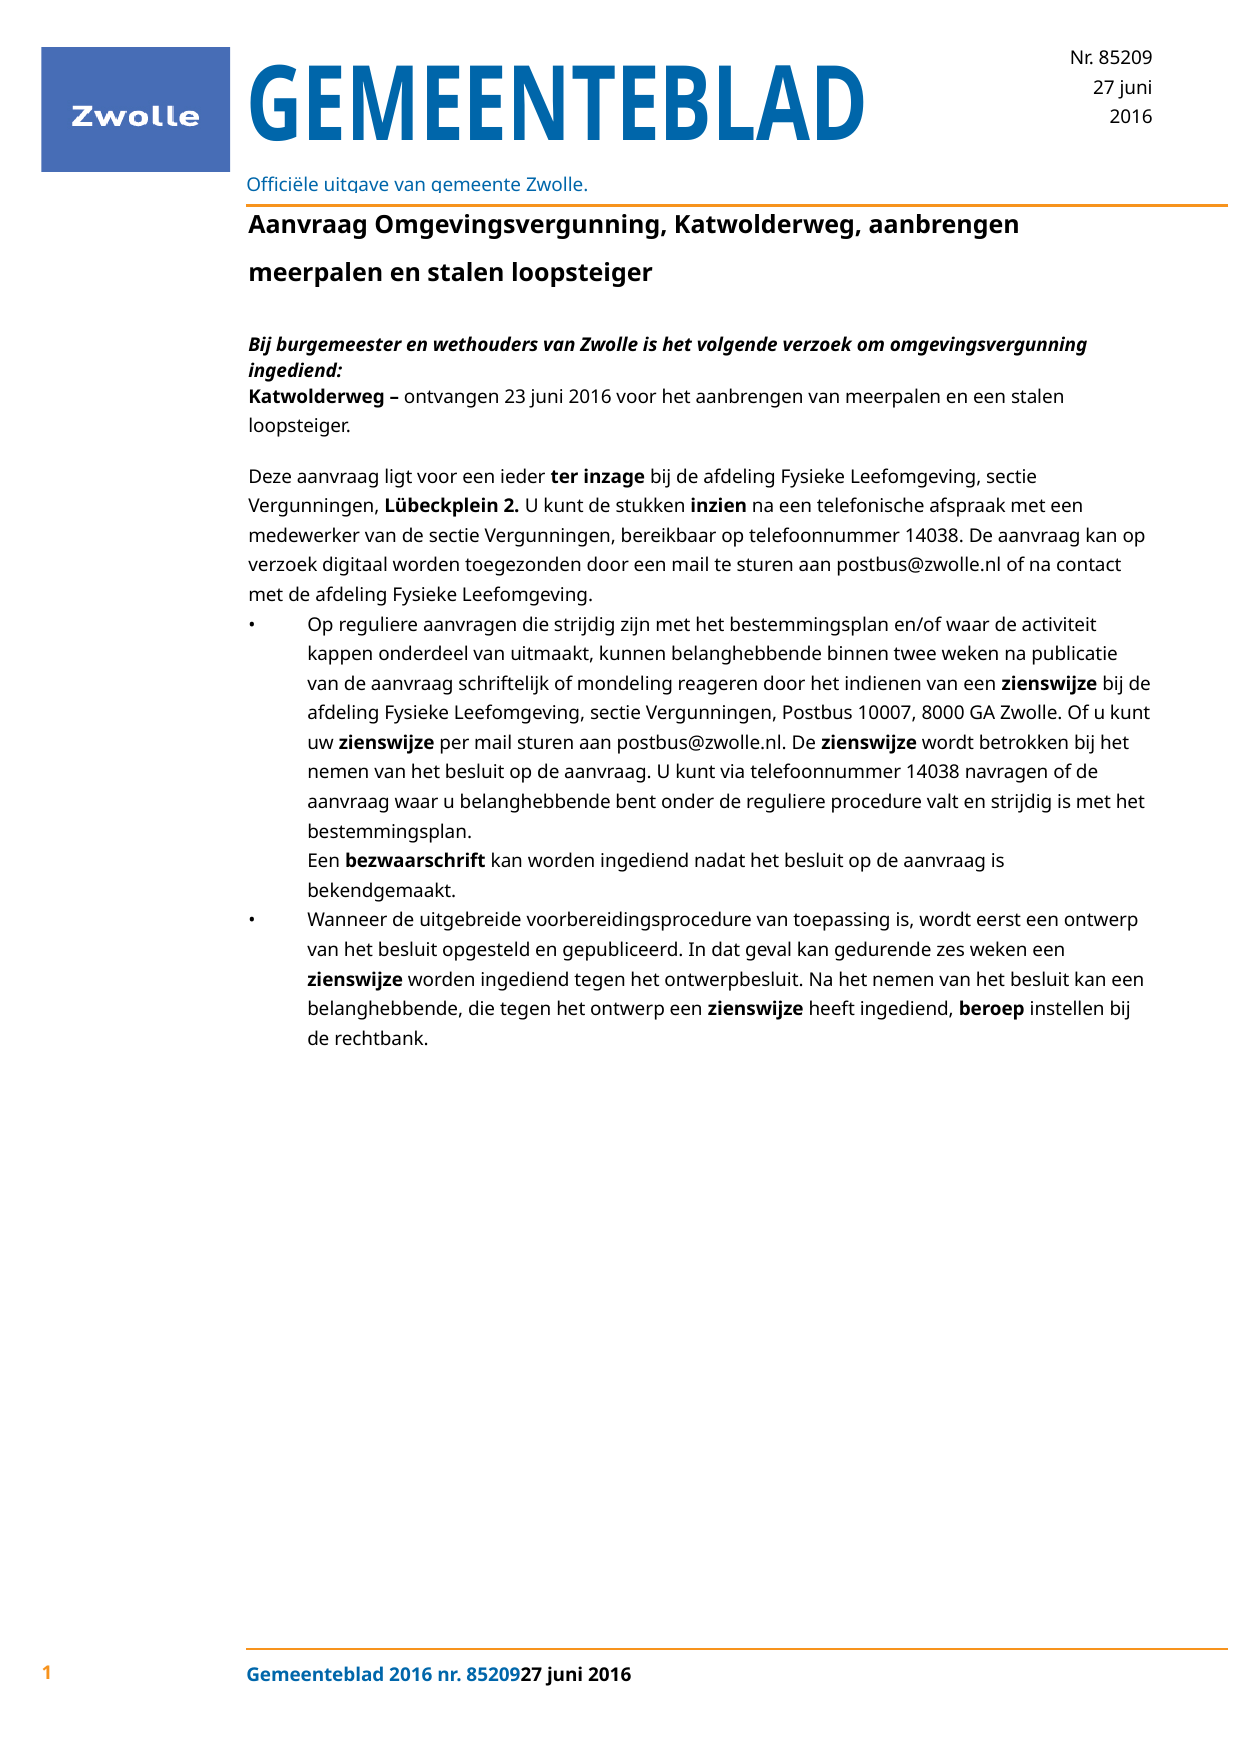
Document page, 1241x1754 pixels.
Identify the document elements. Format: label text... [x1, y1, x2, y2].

picture [41, 47, 231, 172]
list Op reguliere aanvragen die strijdig zijn met het bestemmingsplan en/of waar de activiteit kappen onderdeel van uitmaakt, kunnen belanghebbende binnen twee weken na publicatie van de aanvraag schriftelijk of mondeling reageren door het indienen van een zienswijze bij de afdeling Fysieke Leefomgeving, sectie Vergunningen, Postbus 10007, 8000 GA Zwolle. Of u kunt uw zienswijze per mail sturen aan postbus@zwolle.nl. De zienswijze wordt betrokken bij het nemen van het besluit op de aanvraag. U kunt via telefoonnummer 14038 navragen of de aanvraag waar u belanghebbende bent onder de reguliere procedure valt en strijdig is met het bestemmingsplan. [248, 611, 1152, 844]
text Katwolderweg – ontvangen 23 juni 2016 voor het aanbrengen van meerpalen en een stalen loopsteiger. [248, 383, 1152, 438]
text Aanvraag Omgevingsvergunning, Katwolderweg, aanbrengen meerpalen en stalen loopsteiger [248, 207, 1152, 288]
text Deze aanvraag ligt voor een ieder ter inzage bij de afdeling Fysieke Leefomgeving, sectie Vergunningen, Lübeckplein 2. U kunt de stukken inzien na een telefonische afspraak met een medewerker van de sectie Vergunningen, bereikbaar op telefoonnummer 14038. De aanvraag kan op verzoek digitaal worden toegezonden door een mail te sturen aan postbus@zwolle.nl of na contact met de afdeling Fysieke Leefomgeving. [248, 463, 1152, 607]
text Bij burgemeester en wethouders van Zwolle is het volgende verzoek om omgevingsvergunning ingediend: [248, 331, 1152, 383]
list Een bezwaarschrift kan worden ingediend nadat het besluit op de aanvraag is bekendgemaakt. [248, 847, 1152, 903]
list Wanneer de uitgebreide voorbereidingsprocedure van toepassing is, wordt eerst een ontwerp van het besluit opgesteld en gepubliceerd. In dat geval kan gedurende zes weken een zienswijze worden ingediend tegen het ontwerpbesluit. Na het nemen van het besluit kan een belanghebbende, die tegen het ontwerp een zienswijze heeft ingediend, beroep instellen bij de rechtbank. [248, 907, 1152, 1051]
